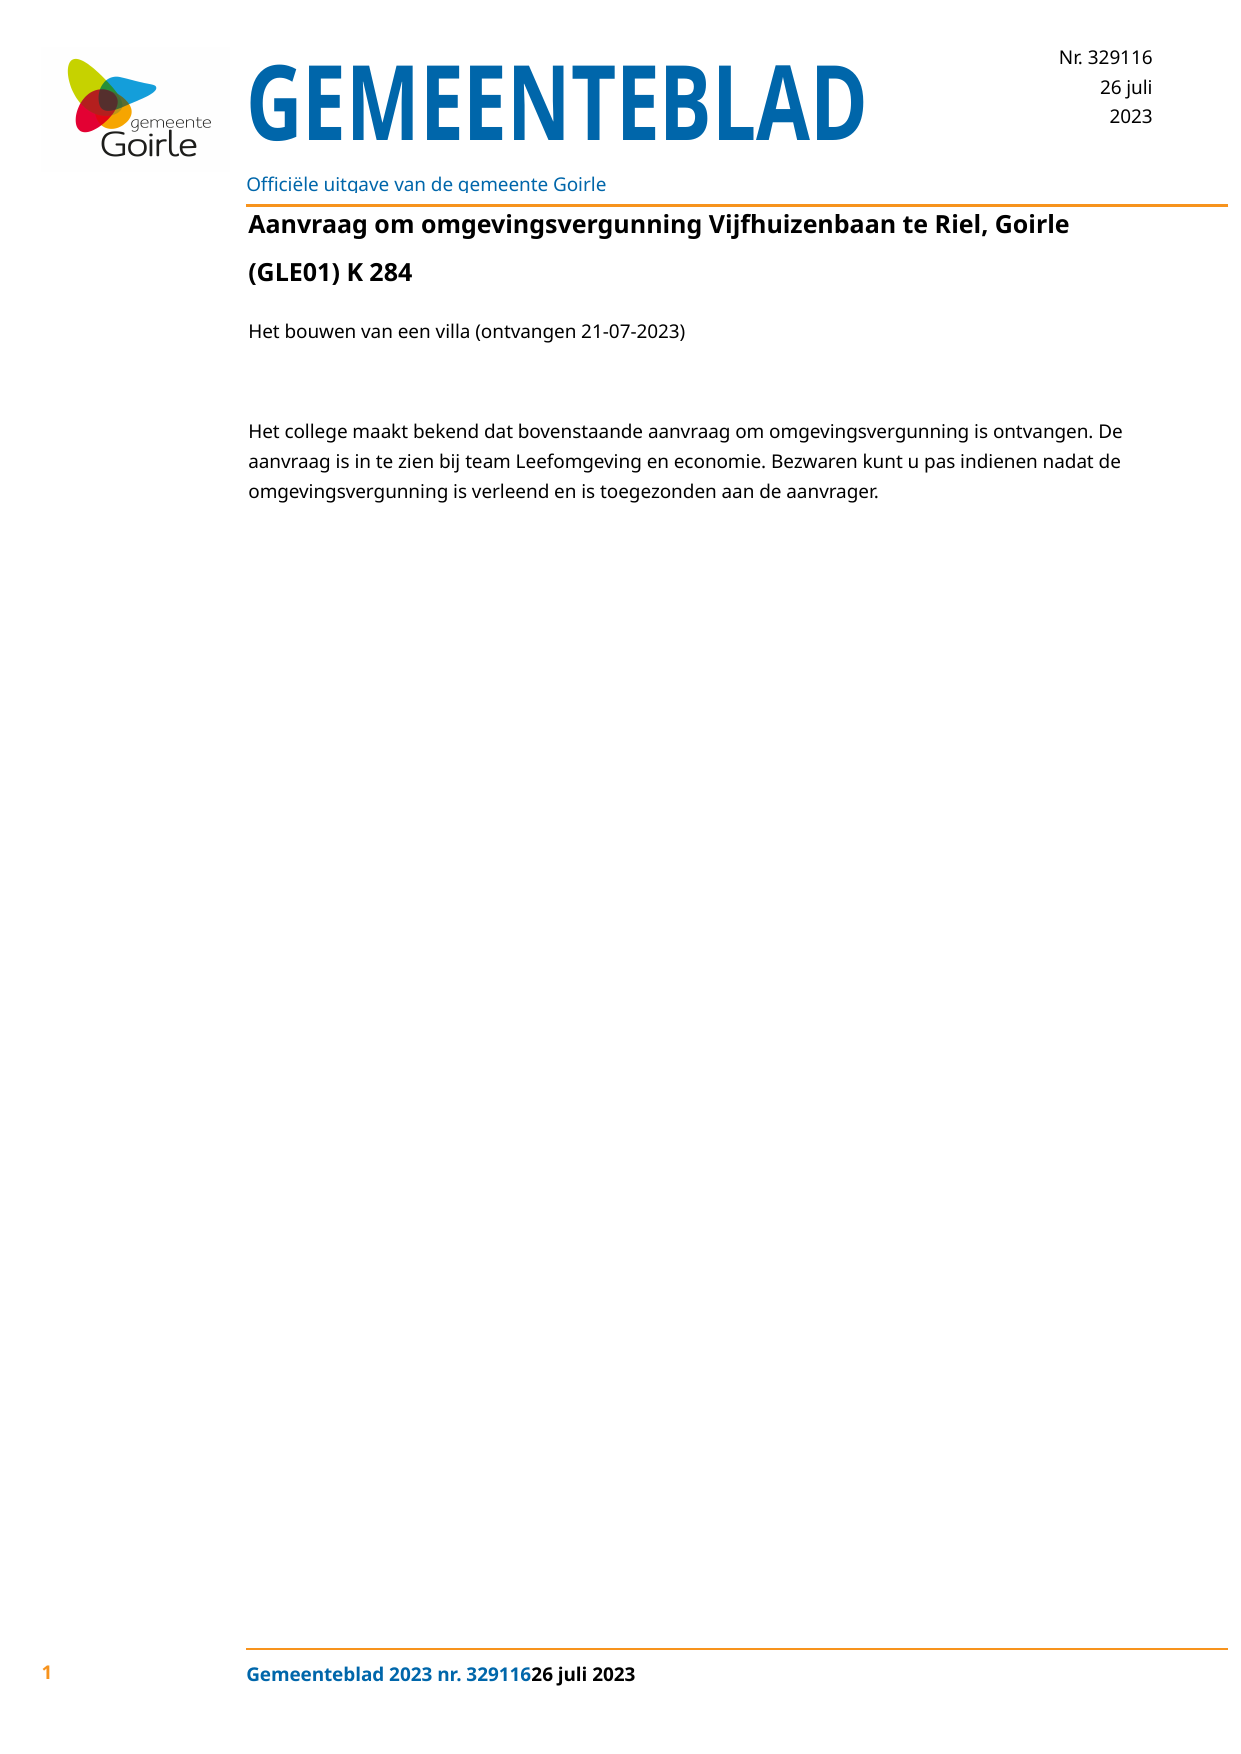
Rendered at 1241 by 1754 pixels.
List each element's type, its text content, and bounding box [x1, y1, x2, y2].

text Het bouwen van een villa (ontvangen 21-07-2023) [248, 318, 1152, 344]
picture [41, 47, 231, 172]
text Aanvraag om omgevingsvergunning Vijfhuizenbaan te Riel, Goirle (GLE01) K 284 [248, 207, 1152, 288]
text Het college maakt bekend dat bovenstaande aanvraag om omgevingsvergunning is ontvangen. De aanvraag is in te zien bij team Leefomgeving en economie. Bezwaren kunt u pas indienen nadat de omgevingsvergunning is verleend en is toegezonden aan de aanvrager. [248, 419, 1152, 504]
